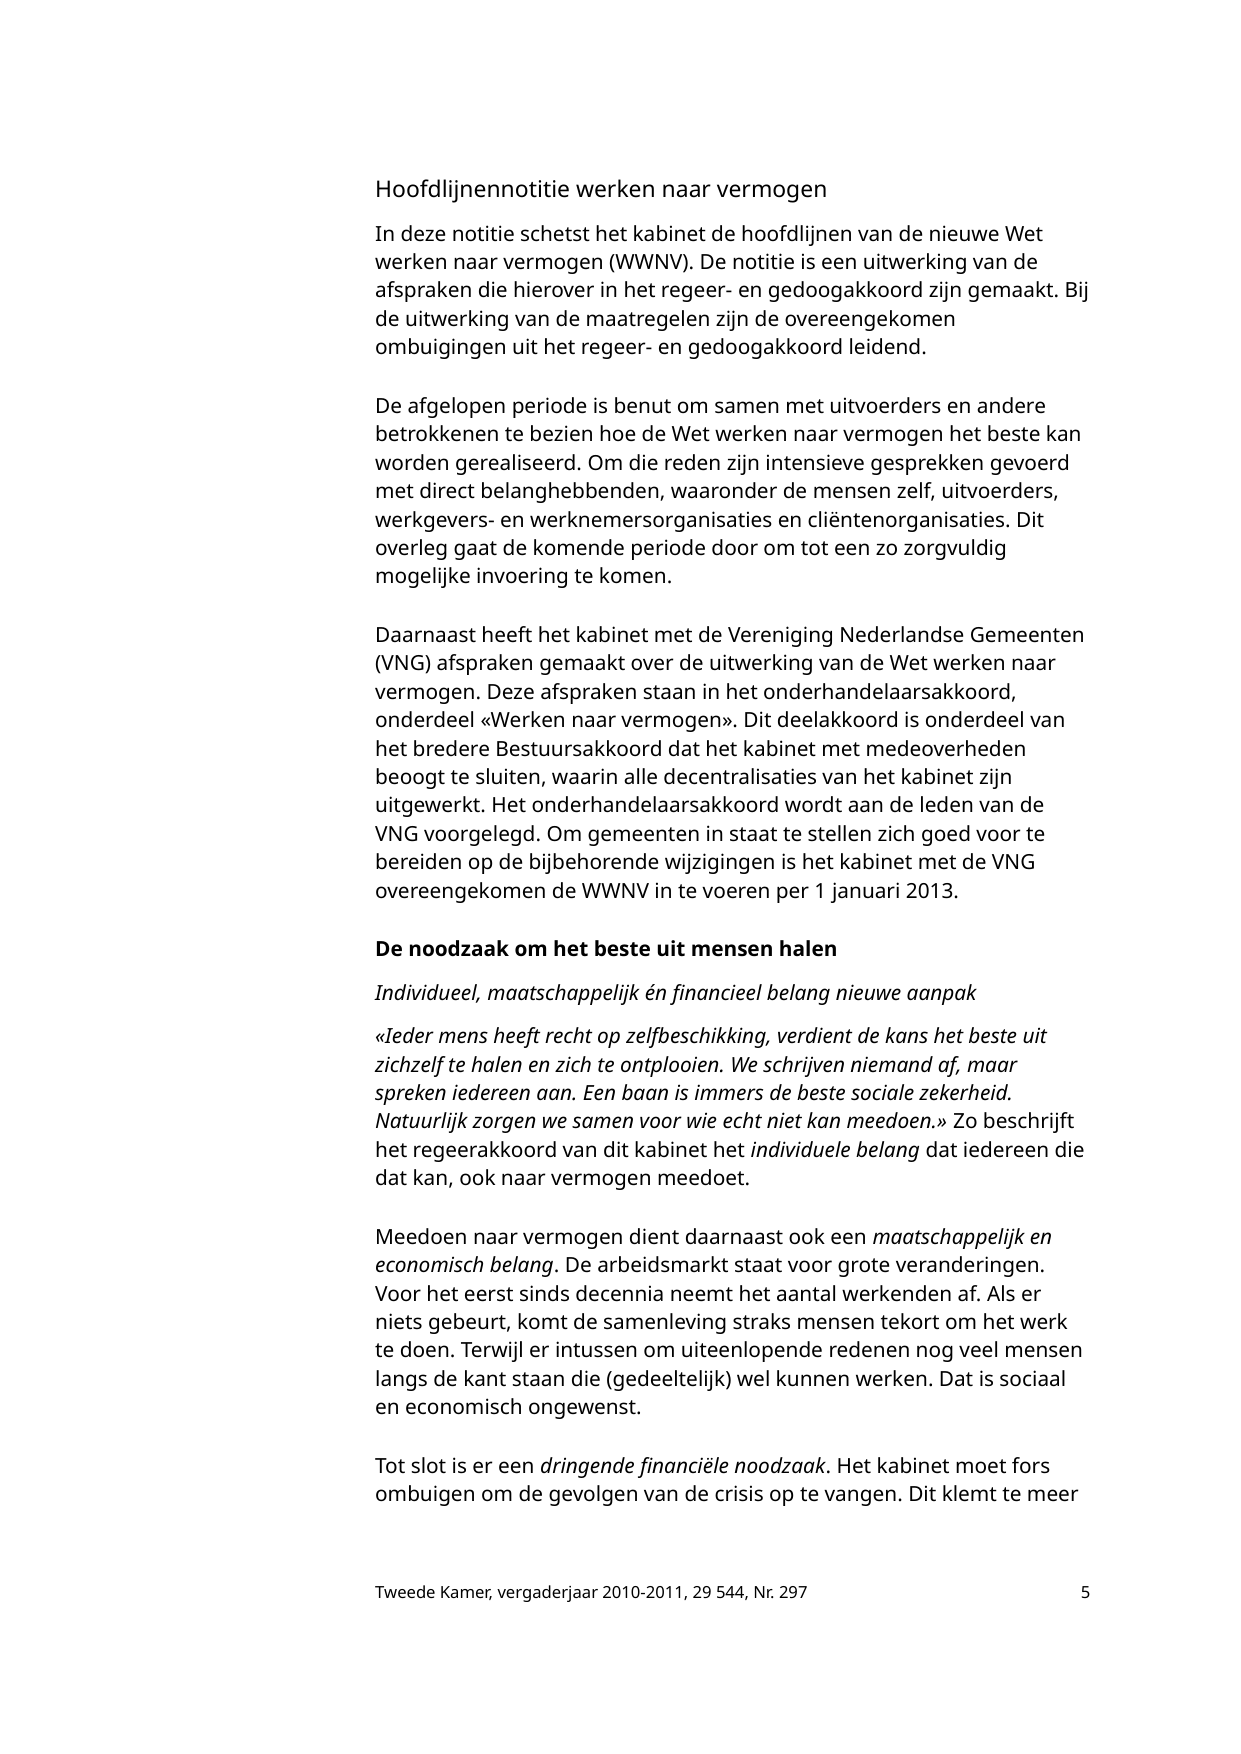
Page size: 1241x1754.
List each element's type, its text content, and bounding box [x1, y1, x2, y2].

text «Ieder mens heeft recht op zelfbeschikking, verdient de kans het beste uit zichzelf te halen en zich te ontplooien. We schrijven niemand af, maar spreken iedereen aan. Een baan is immers de beste sociale zekerheid. Natuurlijk zorgen we samen voor wie echt niet kan meedoen.» Zo beschrijft het regeerakkoord van dit kabinet het individuele belang dat iedereen die dat kan, ook naar vermogen meedoet. [375, 1021, 1090, 1192]
subtitle Hoofdlijnennotitie werken naar vermogen [375, 172, 1090, 204]
text De noodzaak om het beste uit mensen halen [375, 934, 1090, 963]
text Meedoen naar vermogen dient daarnaast ook een maatschappelijk en economisch belang. De arbeidsmarkt staat voor grote veranderingen. Voor het eerst sinds decennia neemt het aantal werkenden af. Als er niets gebeurt, komt de samenleving straks mensen tekort om het werk te doen. Terwijl er intussen om uiteenlopende redenen nog veel mensen langs de kant staan die (gedeeltelijk) wel kunnen werken. Dat is sociaal en economisch ongewenst. [375, 1222, 1090, 1421]
text Individueel, maatschappelijk én financieel belang nieuwe aanpak [375, 978, 1090, 1006]
text Tot slot is er een dringende financiële noodzaak. Het kabinet moet fors ombuigen om de gevolgen van de crisis op te vangen. Dit klemt te meer [375, 1451, 1090, 1508]
text In deze notitie schetst het kabinet de hoofdlijnen van de nieuwe Wet werken naar vermogen (WWNV). De notitie is een uitwerking van de afspraken die hierover in het regeer- en gedoogakkoord zijn gemaakt. Bij de uitwerking van de maatregelen zijn de overeengekomen ombuigingen uit het regeer- en gedoogakkoord leidend. [375, 219, 1090, 361]
text Daarnaast heeft het kabinet met de Vereniging Nederlandse Gemeenten (VNG) afspraken gemaakt over de uitwerking van de Wet werken naar vermogen. Deze afspraken staan in het onderhandelaarsakkoord, onderdeel «Werken naar vermogen». Dit deelakkoord is onderdeel van het bredere Bestuursakkoord dat het kabinet met medeoverheden beoogt te sluiten, waarin alle decentralisaties van het kabinet zijn uitgewerkt. Het onderhandelaarsakkoord wordt aan de leden van de VNG voorgelegd. Om gemeenten in staat te stellen zich goed voor te bereiden op de bijbehorende wijzigingen is het kabinet met de VNG overeengekomen de WWNV in te voeren per 1 januari 2013. [375, 620, 1090, 904]
text De afgelopen periode is benut om samen met uitvoerders en andere betrokkenen te bezien hoe de Wet werken naar vermogen het beste kan worden gerealiseerd. Om die reden zijn intensieve gesprekken gevoerd met direct belanghebbenden, waaronder de mensen zelf, uitvoerders, werkgevers- en werknemersorganisaties en cliëntenorganisaties. Dit overleg gaat de komende periode door om tot een zo zorgvuldig mogelijke invoering te komen. [375, 391, 1090, 590]
